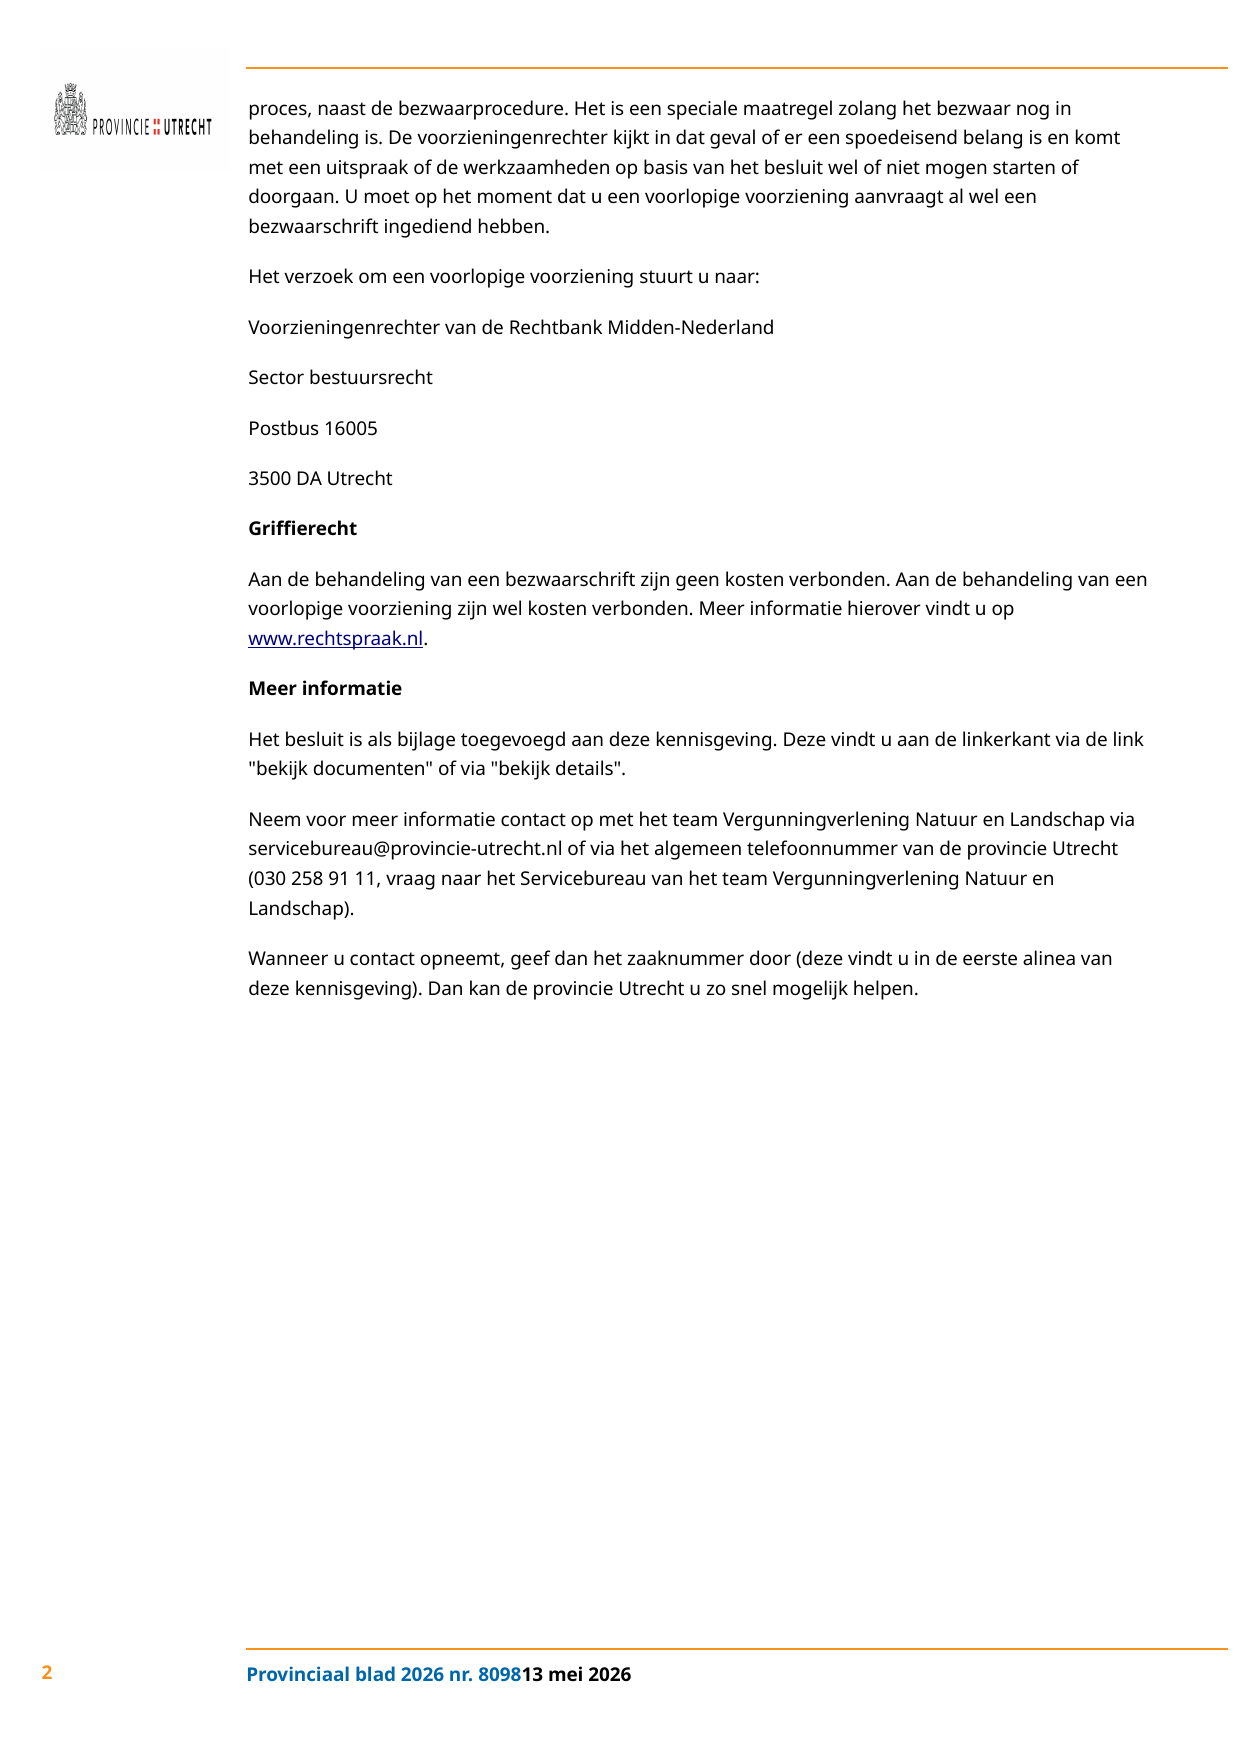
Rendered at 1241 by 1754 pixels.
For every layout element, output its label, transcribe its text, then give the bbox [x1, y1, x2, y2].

text Het verzoek om een voorlopige voorziening stuurt u naar: [248, 263, 1152, 289]
text Postbus 16005 [248, 415, 1152, 441]
text Meer informatie [248, 676, 1152, 701]
text Sector bestuursrecht [248, 364, 1152, 390]
picture [41, 47, 231, 172]
text Neem voor meer informatie contact op met het team Vergunningverlening Natuur en Landschap via servicebureau@provincie-utrecht.nl of via het algemeen telefoonnummer van de provincie Utrecht (030 258 91 11, vraag naar het Servicebureau van het team Vergunningverlening Natuur en Landschap). [248, 806, 1152, 921]
text Griffierecht [248, 516, 1152, 541]
text 3500 DA Utrecht [248, 465, 1152, 491]
text Het besluit is als bijlage toegevoegd aan deze kennisgeving. Deze vindt u aan de linkerkant via de link "bekijk documenten" of via "bekijk details". [248, 726, 1152, 781]
text Voorzieningenrechter van de Rechtbank Midden-Nederland [248, 314, 1152, 340]
text proces, naast de bezwaarprocedure. Het is een speciale maatregel zolang het bezwaar nog in behandeling is. De voorzieningenrechter kijkt in dat geval of er een spoedeisend belang is en komt met een uitspraak of de werkzaamheden op basis van het besluit wel of niet mogen starten of doorgaan. U moet op het moment dat u een voorlopige voorziening aanvraagt al wel een bezwaarschrift ingediend hebben. [248, 95, 1152, 239]
text Aan de behandeling van een bezwaarschrift zijn geen kosten verbonden. Aan de behandeling van een voorlopige voorziening zijn wel kosten verbonden. Meer informatie hierover vindt u op www.rechtspraak.nl. [248, 566, 1152, 651]
text Wanneer u contact opneemt, geef dan het zaaknummer door (deze vindt u in de eerste alinea van deze kennisgeving). Dan kan de provincie Utrecht u zo snel mogelijk helpen. [248, 945, 1152, 1001]
